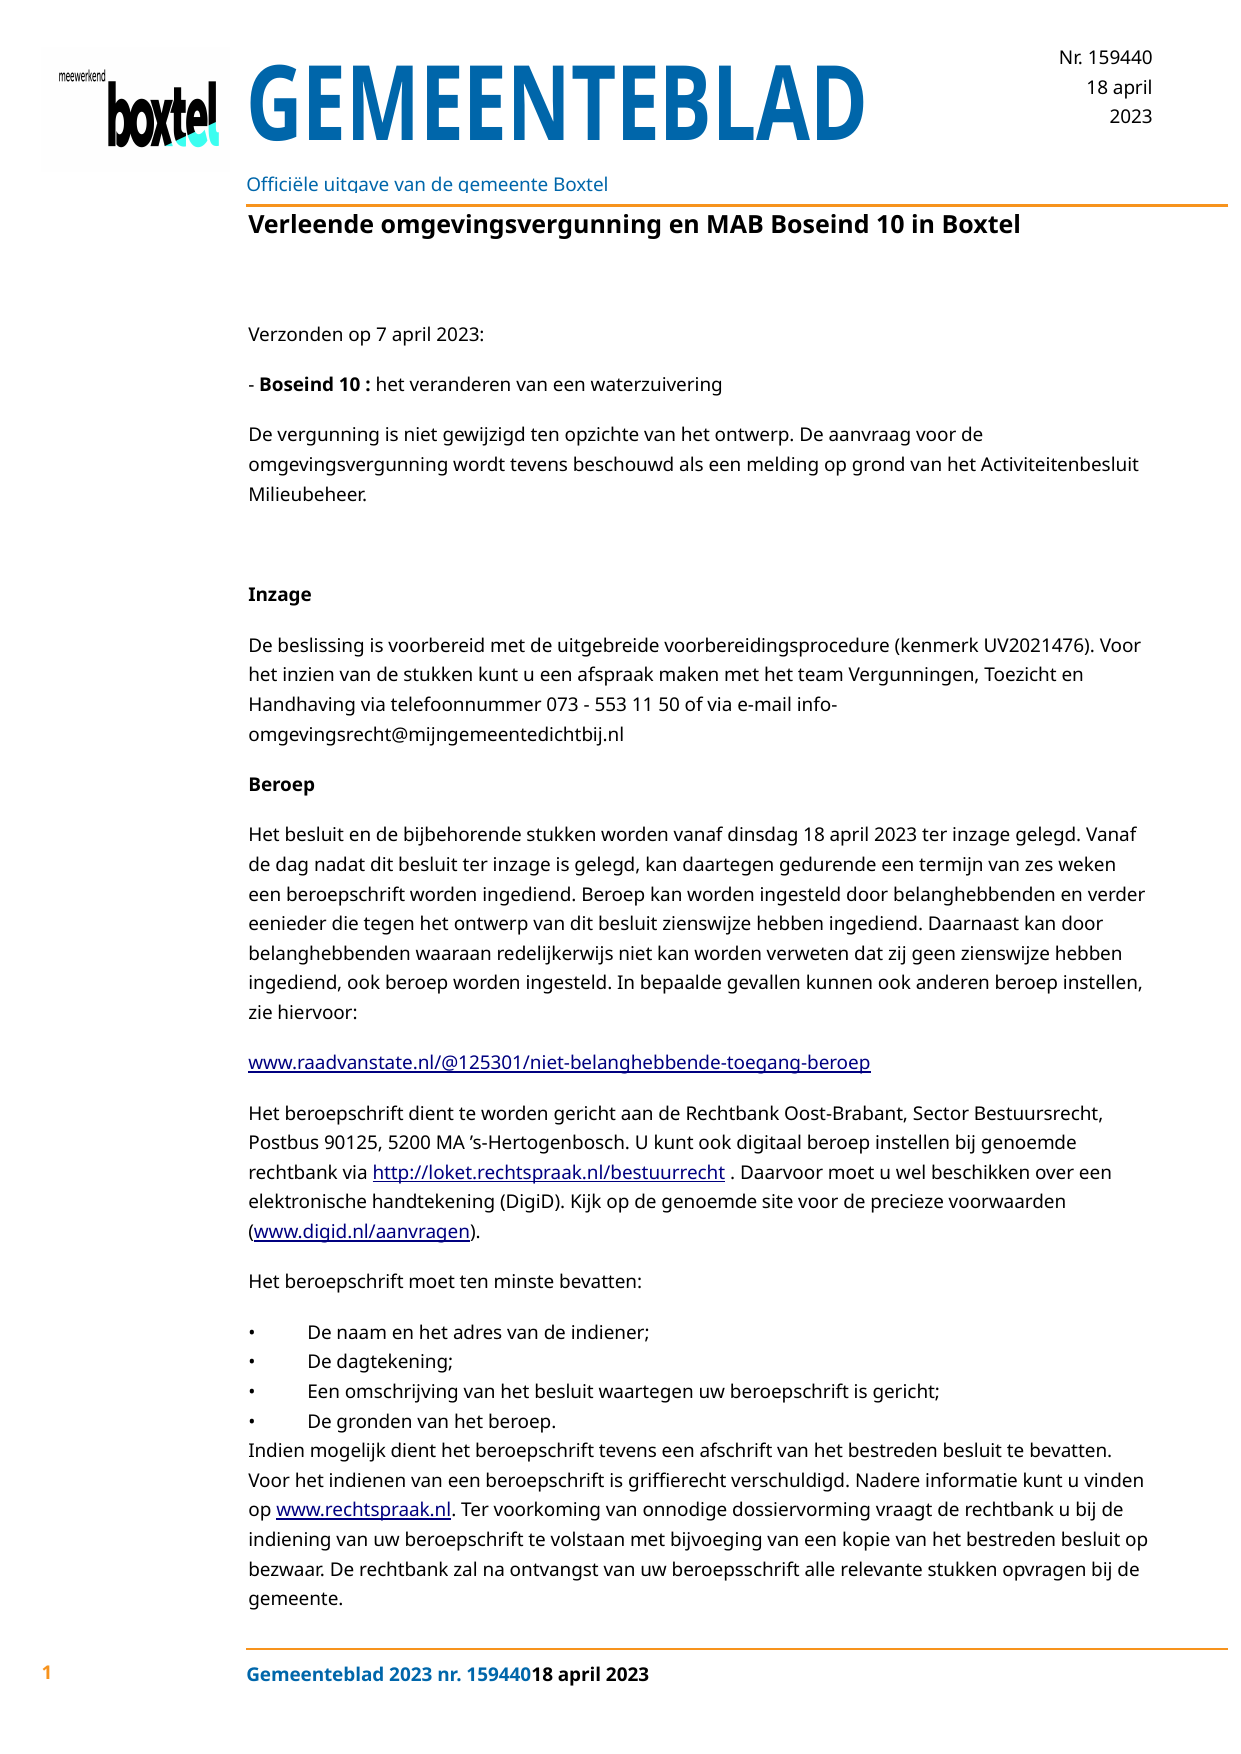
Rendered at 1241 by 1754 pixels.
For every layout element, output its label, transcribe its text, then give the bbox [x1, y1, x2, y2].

list Een omschrijving van het besluit waartegen uw beroepschrift is gericht; [248, 1378, 1152, 1404]
text Indien mogelijk dient het beroepschrift tevens een afschrift van het bestreden besluit te bevatten. Voor het indienen van een beroepschrift is griffierecht verschuldigd. Nadere informatie kunt u vinden op www.rechtspraak.nl. Ter voorkoming van onnodige dossiervorming vraagt de rechtbank u bij de indiening van uw beroepschrift te volstaan met bijvoeging van een kopie van het bestreden besluit op bezwaar. De rechtbank zal na ontvangst van uw beroepsschrift alle relevante stukken opvragen bij de gemeente. [248, 1437, 1152, 1611]
list De gronden van het beroep. [248, 1408, 1152, 1433]
text Het besluit en de bijbehorende stukken worden vanaf dinsdag 18 april 2023 ter inzage gelegd. Vanaf de dag nadat dit besluit ter inzage is gelegd, kan daartegen gedurende een termijn van zes weken een beroepschrift worden ingediend. Beroep kan worden ingesteld door belanghebbenden en verder eenieder die tegen het ontwerp van dit besluit zienswijze hebben ingediend. Daarnaast kan door belanghebbenden waaraan redelijkerwijs niet kan worden verweten dat zij geen zienswijze hebben ingediend, ook beroep worden ingesteld. In bepaalde gevallen kunnen ook anderen beroep instellen, zie hiervoor: [248, 822, 1152, 1025]
text Verleende omgevingsvergunning en MAB Boseind 10 in Boxtel [248, 207, 1152, 241]
picture [41, 47, 231, 172]
text Inzage [248, 582, 1152, 607]
text www.raadvanstate.nl/@125301/niet-belanghebbende-toegang-beroep [248, 1049, 1152, 1075]
text Verzonden op 7 april 2023: [248, 321, 1152, 346]
text Beroep [248, 771, 1152, 797]
text De beslissing is voorbereid met de uitgebreide voorbereidingsprocedure (kenmerk UV2021476). Voor het inzien van de stukken kunt u een afspraak maken met het team Vergunningen, Toezicht en Handhaving via telefoonnummer 073 - 553 11 50 of via e-mail info-omgevingsrecht@mijngemeentedichtbij.nl [248, 632, 1152, 746]
text Het beroepschrift moet ten minste bevatten: [248, 1269, 1152, 1294]
list De naam en het adres van de indiener; [248, 1319, 1152, 1345]
text De vergunning is niet gewijzigd ten opzichte van het ontwerp. De aanvraag voor de omgevingsvergunning wordt tevens beschouwd als een melding op grond van het Activiteitenbesluit Milieubeheer. [248, 422, 1152, 506]
text Het beroepschrift dient te worden gericht aan de Rechtbank Oost-Brabant, Sector Bestuursrecht, Postbus 90125, 5200 MA ’s-Hertogenbosch. U kunt ook digitaal beroep instellen bij genoemde rechtbank via http://loket.rechtspraak.nl/bestuurrecht . Daarvoor moet u wel beschikken over een elektronische handtekening (DigiD). Kijk op de genoemde site voor de precieze voorwaarden (www.digid.nl/aanvragen). [248, 1100, 1152, 1244]
text - Boseind 10 : het veranderen van een waterzuivering [248, 371, 1152, 397]
list De dagtekening; [248, 1349, 1152, 1374]
